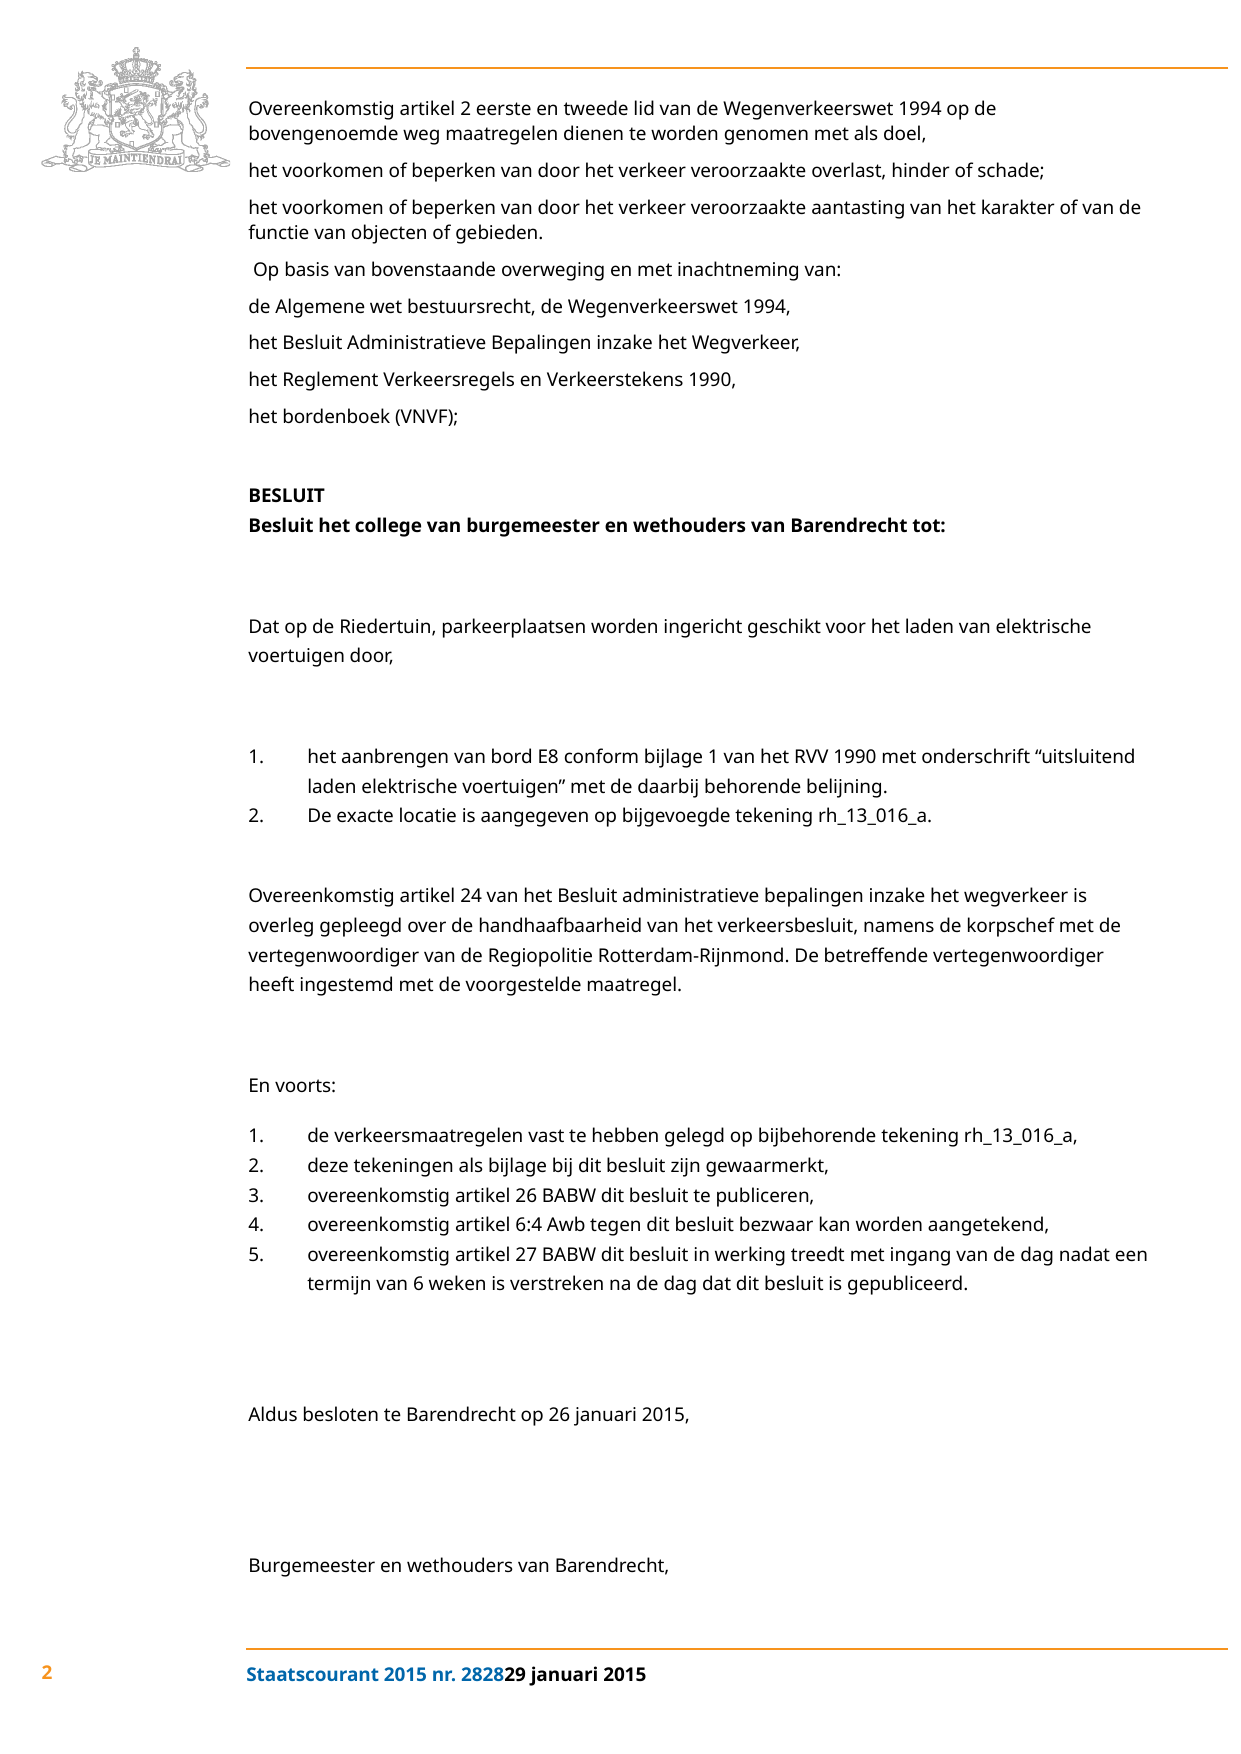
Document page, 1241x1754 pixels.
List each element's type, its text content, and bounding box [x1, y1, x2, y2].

text het Reglement Verkeersregels en Verkeerstekens 1990, [248, 366, 1152, 392]
text de Algemene wet bestuursrecht, de Wegenverkeerswet 1994, [248, 293, 1152, 319]
text En voorts: [248, 1072, 1152, 1098]
text het voorkomen of beperken van door het verkeer veroorzaakte aantasting van het karakter of van de functie van objecten of gebieden. [248, 194, 1152, 245]
list het aanbrengen van bord E8 conform bijlage 1 van het RVV 1990 met onderschrift “uitsluitend laden elektrische voertuigen” met de daarbij behorende belijning. [248, 743, 1152, 799]
list overeenkomstig artikel 27 BABW dit besluit in werking treedt met ingang van de dag nadat een termijn van 6 weken is verstreken na de dag dat dit besluit is gepubliceerd. [248, 1241, 1152, 1296]
picture [41, 47, 231, 172]
text Aldus besloten te Barendrecht op 26 januari 2015, [248, 1401, 1152, 1427]
list de verkeersmaatregelen vast te hebben gelegd op bijbehorende tekening rh_13_016_a, [248, 1123, 1152, 1148]
text Burgemeester en wethouders van Barendrecht, [248, 1552, 1152, 1578]
text Dat op de Riedertuin, parkeerplaatsen worden ingericht geschikt voor het laden van elektrische voertuigen door, [248, 613, 1152, 668]
text het Besluit Administratie­ve Bepa­lingen inzake het Weg­ver­keer, [248, 329, 1152, 355]
text het bordenboek (VNVF); [248, 403, 1152, 429]
text BESLUIT [248, 483, 1152, 508]
list De exacte locatie is aangegeven op bijgevoegde tekening rh_13_016_a. [248, 803, 1152, 828]
list overeenkomstig artikel 26 BABW dit besluit te publiceren, [248, 1182, 1152, 1208]
text Op basis van bovenstaande overweging en met inachtneming van: [248, 256, 1152, 282]
text Overeenkomstig artikel 2 eerste en tweede lid van de Wegenverkeerswet 1994 op de bovengenoemde weg maatregelen dienen te worden genomen met als doel, [248, 95, 1152, 146]
text het voorkomen of beperken van door het verkeer veroorzaakte overlast, hinder of schade; [248, 157, 1152, 183]
list overeenkomstig artikel 6:4 Awb tegen dit besluit bezwaar kan worden aangetekend, [248, 1211, 1152, 1237]
text Besluit het college van burgemeester en wethouders van Barendrecht tot: [248, 512, 1152, 538]
text Overeenkomstig artikel 24 van het Besluit administratieve bepalingen inzake het wegverkeer is overleg gepleegd over de handhaafbaarheid van het verkeersbesluit, namens de korpschef met de vertegenwoordiger van de Regiopolitie Rotter­dam-Rijnmond. De betreffende vertegenwoordiger heeft ingestemd met de voorgestelde maatregel. [248, 883, 1152, 997]
list deze tekeningen als bijlage bij dit besluit zijn gewaarmerkt, [248, 1152, 1152, 1178]
